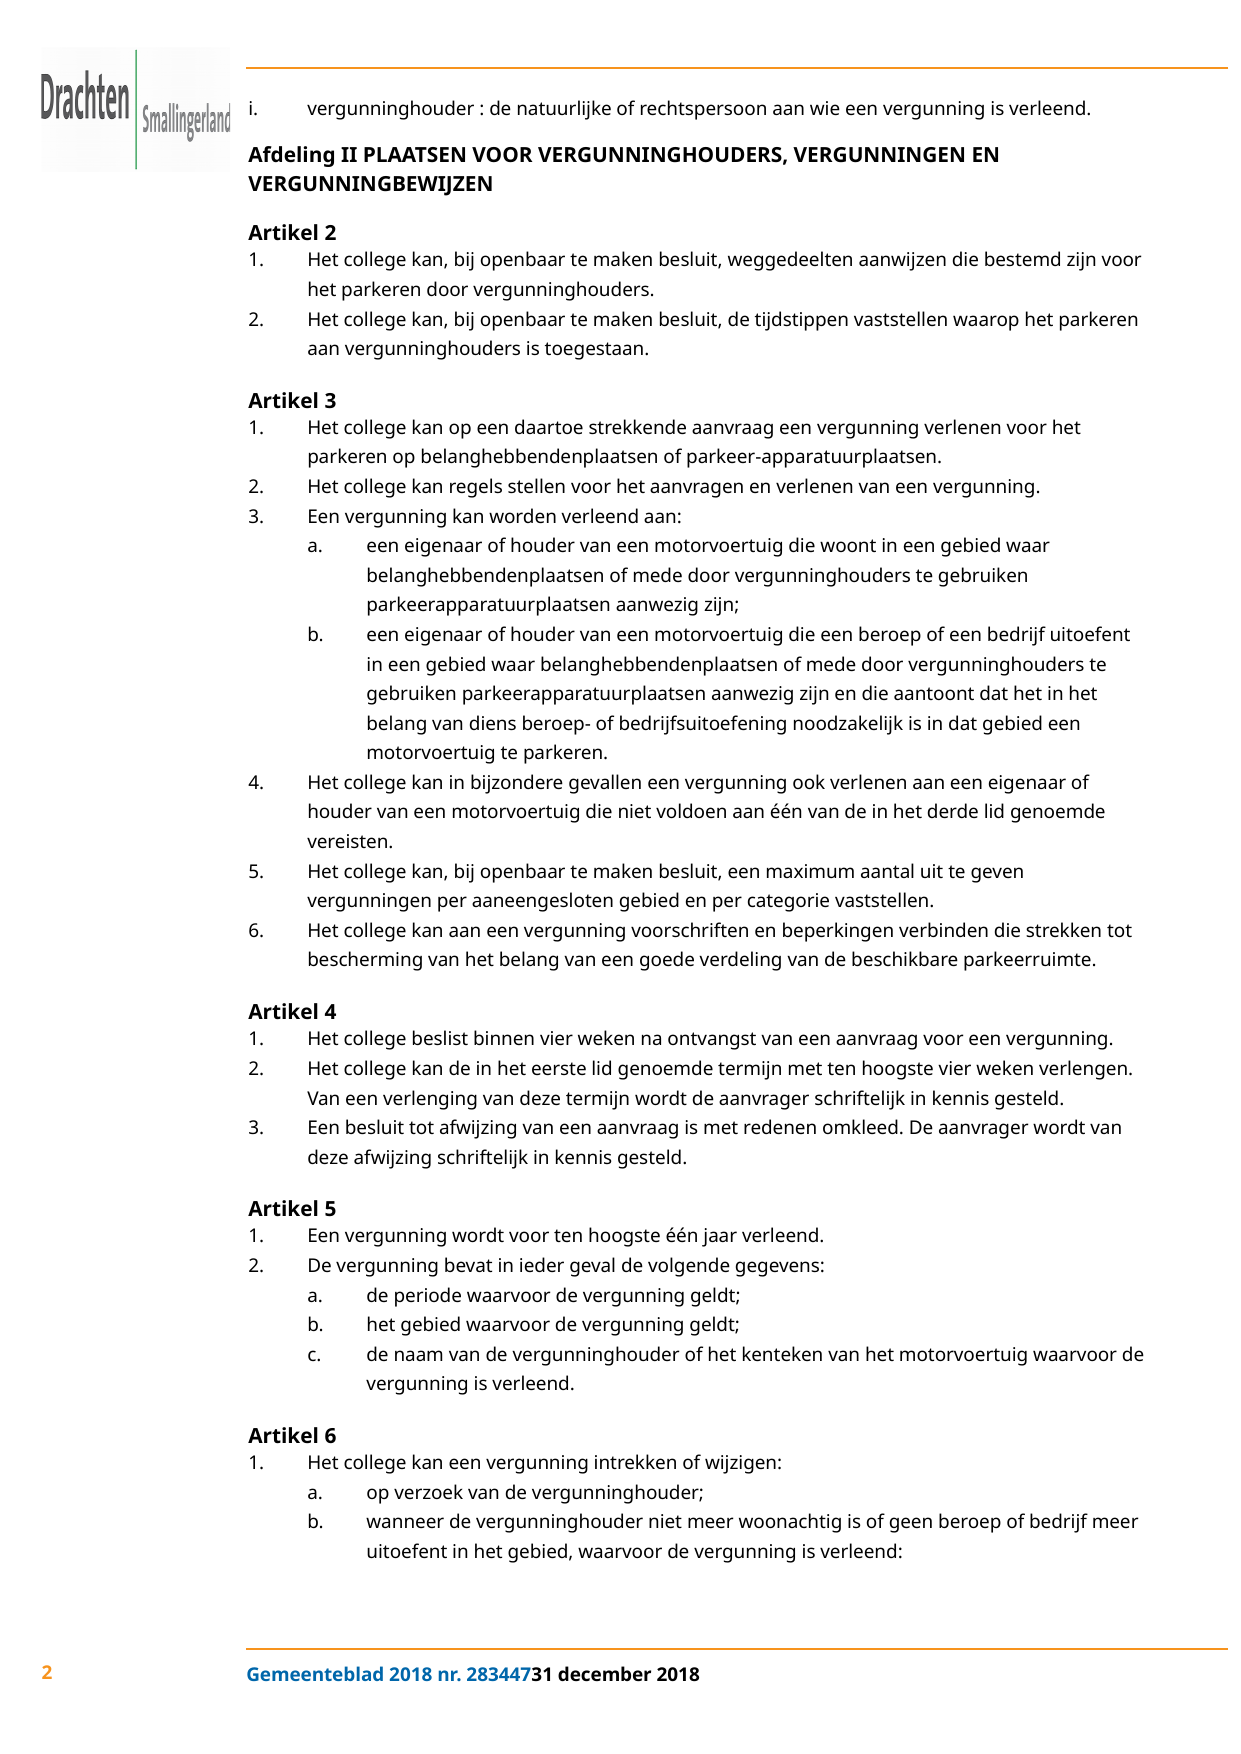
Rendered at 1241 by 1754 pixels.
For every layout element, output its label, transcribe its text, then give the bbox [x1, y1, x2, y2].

picture [41, 47, 231, 172]
text Artikel 4 [248, 997, 1152, 1026]
list de naam van de vergunninghouder of het kenteken van het motorvoertuig waarvoor de vergunning is verleend. [307, 1341, 1152, 1396]
list Het college kan een vergunning intrekken of wijzigen: [248, 1449, 1152, 1475]
list Het college kan, bij openbaar te maken besluit, een maximum aantal uit te geven vergunningen per aaneengesloten gebied en per categorie vaststellen. [248, 858, 1152, 913]
list de periode waarvoor de vergunning geldt; [307, 1282, 1152, 1308]
list Het college beslist binnen vier weken na ontvangst van een aanvraag voor een vergunning. [248, 1026, 1152, 1051]
text Artikel 3 [248, 386, 1152, 414]
list wanneer de vergunninghouder niet meer woonachtig is of geen beroep of bedrijf meer uitoefent in het gebied, waarvoor de vergunning is verleend: [307, 1509, 1152, 1564]
text Artikel 6 [248, 1421, 1152, 1449]
list Het college kan op een daartoe strekkende aanvraag een vergunning verlenen voor het parkeren op belanghebbendenplaatsen of parkeer-apparatuurplaatsen. [248, 414, 1152, 469]
list Een vergunning kan worden verleend aan: [248, 503, 1152, 529]
list Het college kan regels stellen voor het aanvragen en verlenen van een vergunning. [248, 473, 1152, 499]
list het gebied waarvoor de vergunning geldt; [307, 1311, 1152, 1337]
list een eigenaar of houder van een motorvoertuig die een beroep of een bedrijf uitoefent in een gebied waar belanghebbendenplaatsen of mede door vergunninghouders te gebruiken parkeerapparatuurplaatsen aanwezig zijn en die aantoont dat het in het belang van diens beroep- of bedrijfsuitoefening noodzakelijk is in dat gebied een motorvoertuig te parkeren. [307, 621, 1152, 765]
list Het college kan aan een vergunning voorschriften en beperkingen verbinden die strekken tot bescherming van het belang van een goede verdeling van de beschikbare parkeerruimte. [248, 917, 1152, 972]
list op verzoek van de vergunninghouder; [307, 1479, 1152, 1505]
text Artikel 5 [248, 1194, 1152, 1223]
list Het college kan, bij openbaar te maken besluit, weggedeelten aanwijzen die bestemd zijn voor het parkeren door vergunninghouders. [248, 247, 1152, 302]
text Afdeling II PLAATSEN VOOR VERGUNNINGHOUDERS, VERGUNNINGEN EN VERGUNNINGBEWIJZEN [248, 140, 1152, 197]
list Het college kan in bijzondere gevallen een vergunning ook verlenen aan een eigenaar of houder van een motorvoertuig die niet voldoen aan één van de in het derde lid genoemde vereisten. [248, 769, 1152, 854]
list De vergunning bevat in ieder geval de volgende gegevens: [248, 1252, 1152, 1278]
list vergunninghouder : de natuurlijke of rechtspersoon aan wie een vergunning is verleend. [248, 95, 1152, 121]
list een eigenaar of houder van een motorvoertuig die woont in een gebied waar belanghebbendenplaatsen of mede door vergunninghouders te gebruiken parkeerapparatuurplaatsen aanwezig zijn; [307, 532, 1152, 617]
list Het college kan de in het eerste lid genoemde termijn met ten hoogste vier weken verlengen. Van een verlenging van deze termijn wordt de aanvrager schriftelijk in kennis gesteld. [248, 1055, 1152, 1110]
list Een vergunning wordt voor ten hoogste één jaar verleend. [248, 1223, 1152, 1248]
list Een besluit tot afwijzing van een aanvraag is met redenen omkleed. De aanvrager wordt van deze afwijzing schriftelijk in kennis gesteld. [248, 1114, 1152, 1169]
list Het college kan, bij openbaar te maken besluit, de tijdstippen vaststellen waarop het parkeren aan vergunninghouders is toegestaan. [248, 306, 1152, 361]
text Artikel 2 [248, 218, 1152, 247]
